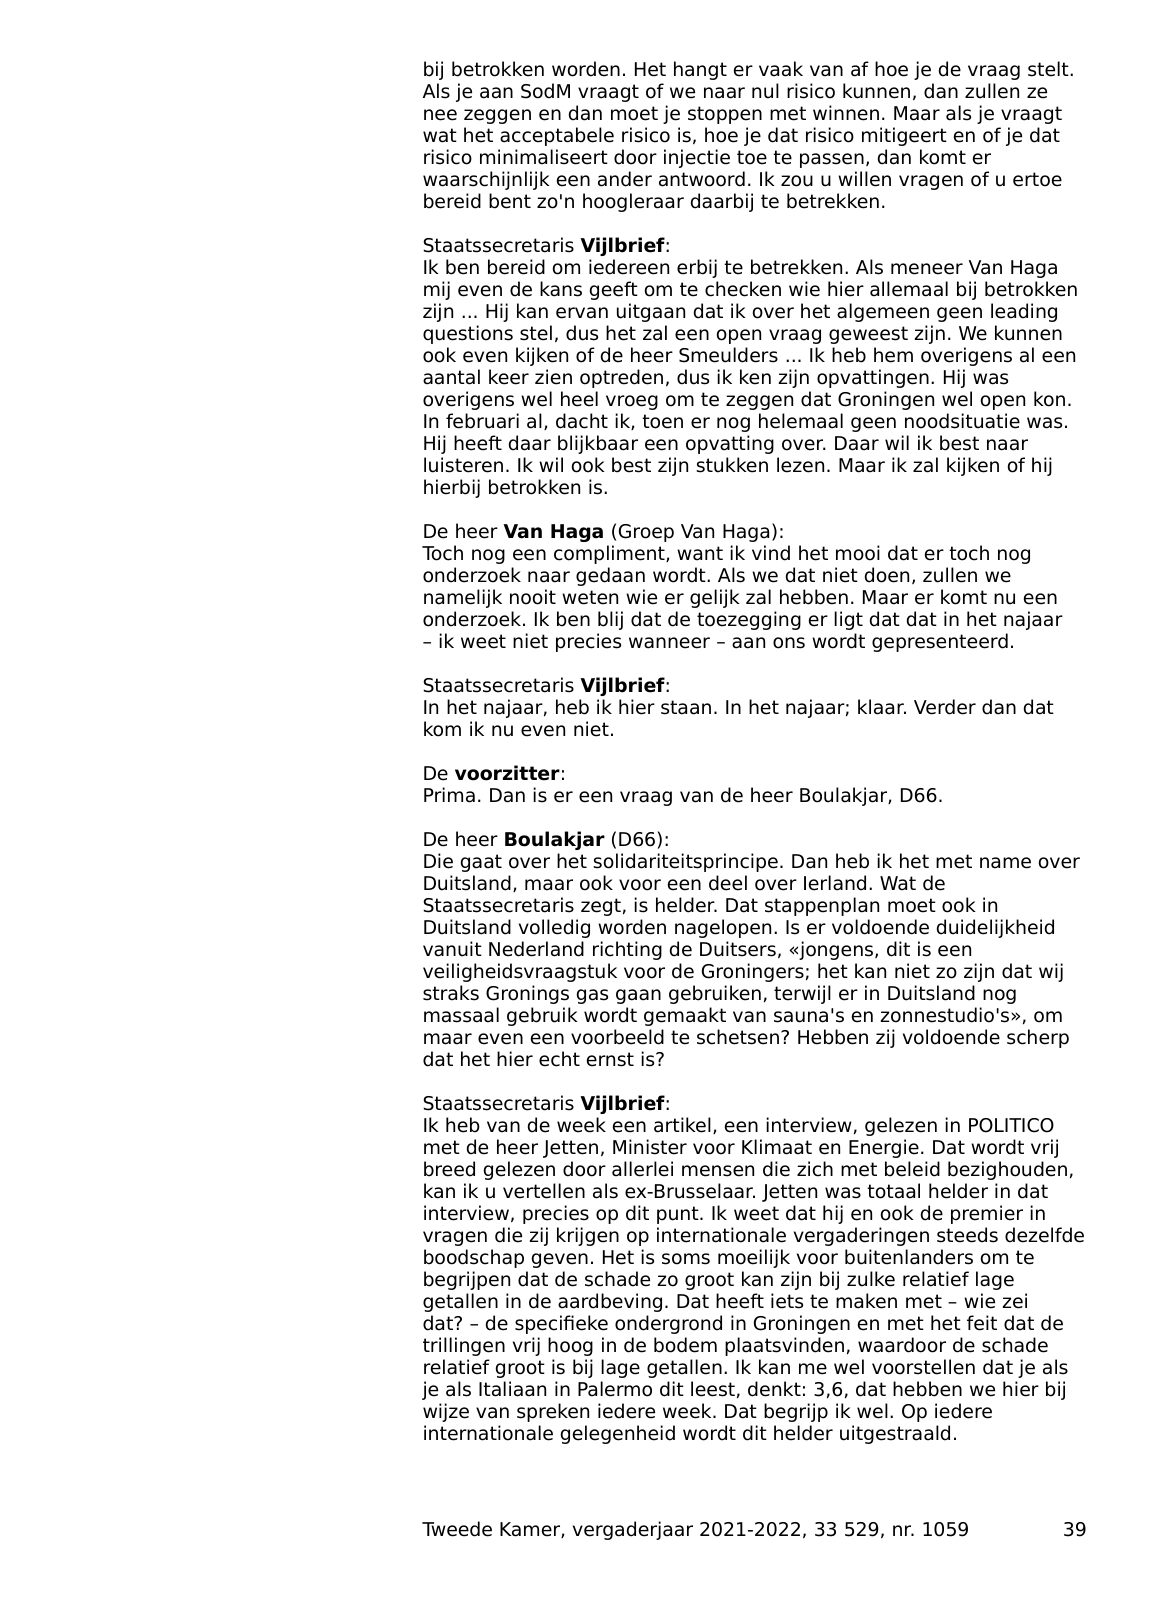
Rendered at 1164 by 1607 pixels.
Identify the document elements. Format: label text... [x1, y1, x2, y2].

text Prima. Dan is er een vraag van de heer Boulakjar, D66. [422, 785, 1087, 807]
text Staatssecretaris Vijlbrief: [422, 1093, 1087, 1115]
text bij betrokken worden. Het hangt er vaak van af hoe je de vraag stelt. Als je aan SodM vraagt of we naar nul risico kunnen, dan zullen ze nee zeggen en dan moet je stoppen met winnen. Maar als je vraagt wat het acceptabele risico is, hoe je dat risico mitigeert en of je dat risico minimaliseert door injectie toe te passen, dan komt er waarschijnlijk een ander antwoord. Ik zou u willen vragen of u ertoe bereid bent zo'n hoogleraar daarbij te betrekken. [422, 59, 1087, 213]
text Ik ben bereid om iedereen erbij te betrekken. Als meneer Van Haga mij even de kans geeft om te checken wie hier allemaal bij betrokken zijn ... Hij kan ervan uitgaan dat ik over het algemeen geen leading questions stel, dus het zal een open vraag geweest zijn. We kunnen ook even kijken of de heer Smeulders ... Ik heb hem overigens al een aantal keer zien optreden, dus ik ken zijn opvattingen. Hij was overigens wel heel vroeg om te zeggen dat Groningen wel open kon. In februari al, dacht ik, toen er nog helemaal geen noodsituatie was. Hij heeft daar blijkbaar een opvatting over. Daar wil ik best naar luisteren. Ik wil ook best zijn stukken lezen. Maar ik zal kijken of hij hierbij betrokken is. [422, 257, 1087, 499]
text Toch nog een compliment, want ik vind het mooi dat er toch nog onderzoek naar gedaan wordt. Als we dat niet doen, zullen we namelijk nooit weten wie er gelijk zal hebben. Maar er komt nu een onderzoek. Ik ben blij dat de toezegging er ligt dat dat in het najaar – ik weet niet precies wanneer – aan ons wordt gepresenteerd. [422, 543, 1087, 653]
text Die gaat over het solidariteitsprincipe. Dan heb ik het met name over Duitsland, maar ook voor een deel over Ierland. Wat de Staatssecretaris zegt, is helder. Dat stappenplan moet ook in Duitsland volledig worden nagelopen. Is er voldoende duidelijkheid vanuit Nederland richting de Duitsers, «jongens, dit is een veiligheidsvraagstuk voor de Groningers; het kan niet zo zijn dat wij straks Gronings gas gaan gebruiken, terwijl er in Duitsland nog massaal gebruik wordt gemaakt van sauna's en zonnestudio's», om maar even een voorbeeld te schetsen? Hebben zij voldoende scherp dat het hier echt ernst is? [422, 851, 1087, 1071]
text Staatssecretaris Vijlbrief: [422, 675, 1087, 697]
text De heer Boulakjar (D66): [422, 829, 1087, 851]
text Staatssecretaris Vijlbrief: [422, 235, 1087, 257]
text De voorzitter: [422, 763, 1087, 785]
text Ik heb van de week een artikel, een interview, gelezen in POLITICO met de heer Jetten, Minister voor Klimaat en Energie. Dat wordt vrij breed gelezen door allerlei mensen die zich met beleid bezighouden, kan ik u vertellen als ex-Brusselaar. Jetten was totaal helder in dat interview, precies op dit punt. Ik weet dat hij en ook de premier in vragen die zij krijgen op internationale vergaderingen steeds dezelfde boodschap geven. Het is soms moeilijk voor buitenlanders om te begrijpen dat de schade zo groot kan zijn bij zulke relatief lage getallen in de aardbeving. Dat heeft iets te maken met – wie zei dat? – de specifieke ondergrond in Groningen en met het feit dat de trillingen vrij hoog in de bodem plaatsvinden, waardoor de schade relatief groot is bij lage getallen. Ik kan me wel voorstellen dat je als je als Italiaan in Palermo dit leest, denkt: 3,6, dat hebben we hier bij wijze van spreken iedere week. Dat begrijp ik wel. Op iedere internationale gelegenheid wordt dit helder uitgestraald. [422, 1115, 1087, 1445]
text De heer Van Haga (Groep Van Haga): [422, 521, 1087, 543]
text In het najaar, heb ik hier staan. In het najaar; klaar. Verder dan dat kom ik nu even niet. [422, 697, 1087, 741]
